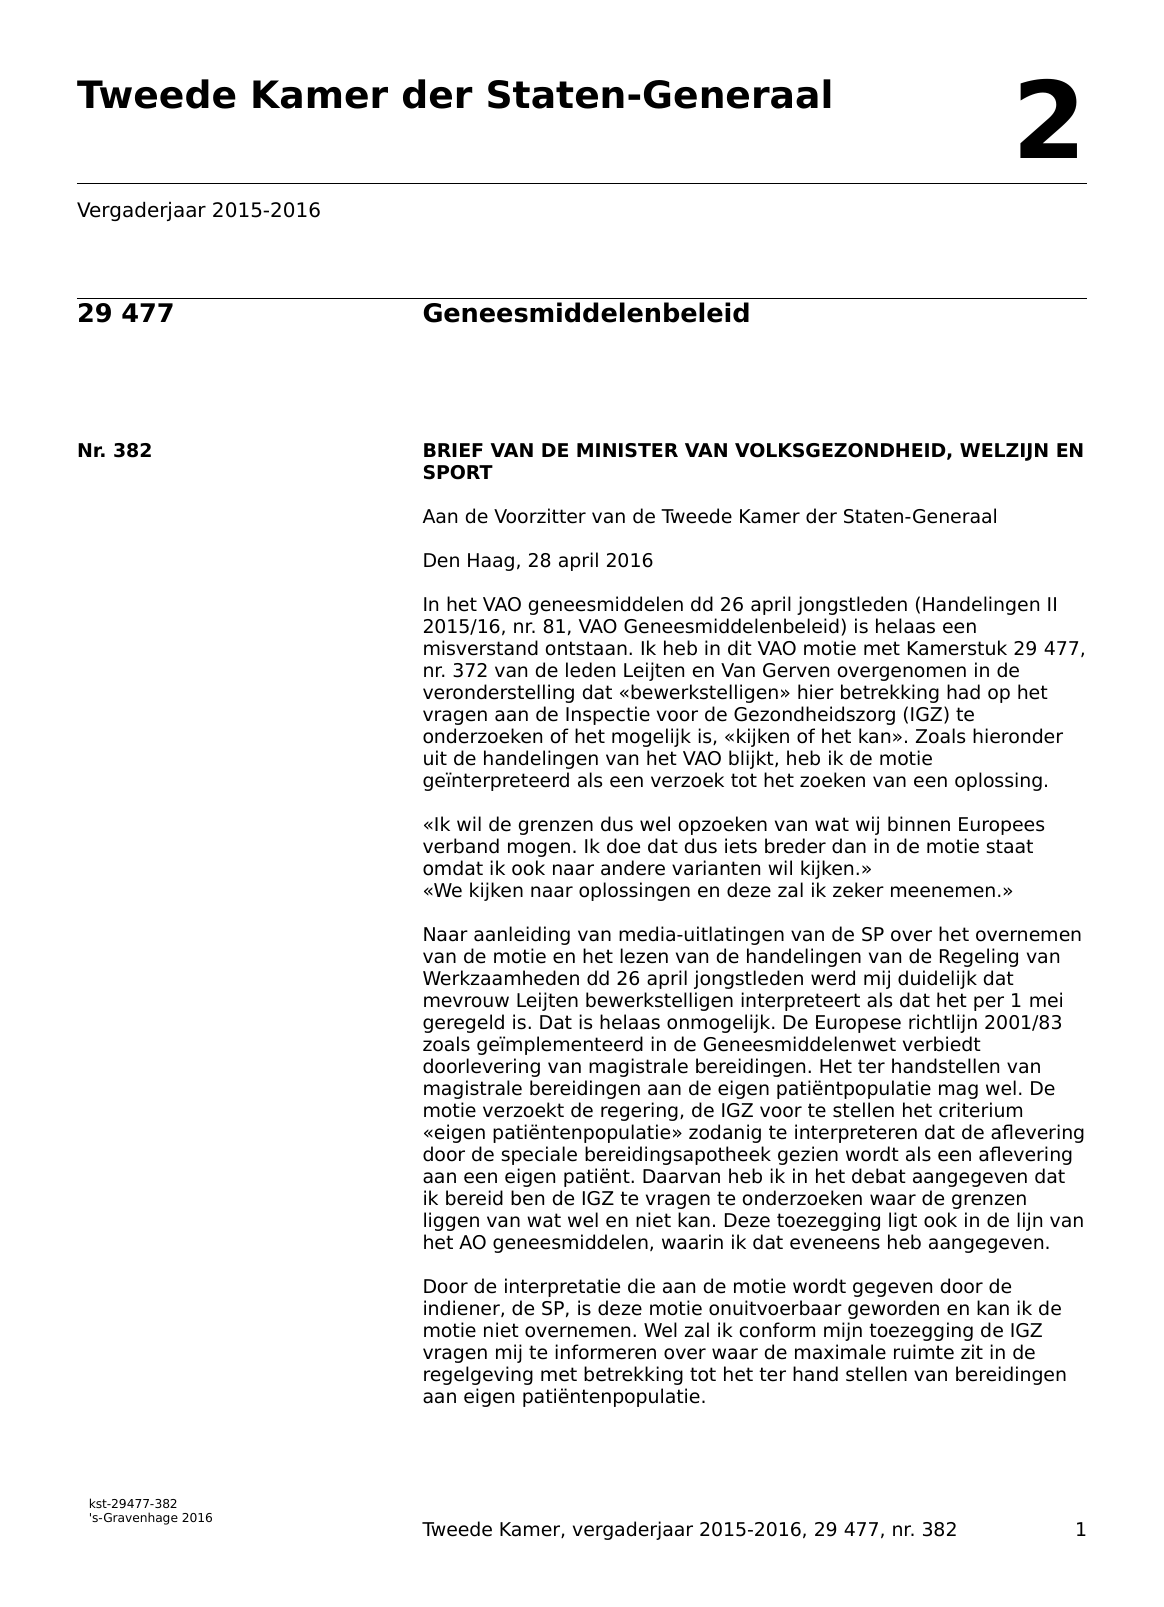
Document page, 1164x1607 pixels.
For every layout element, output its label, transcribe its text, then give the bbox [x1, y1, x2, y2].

table_header 2 [886, 59, 1087, 183]
text Aan de Voorzitter van de Tweede Kamer der Staten-Generaal [422, 506, 1087, 528]
subtitle Nr. 382 BRIEF VAN DE MINISTER VAN VOLKSGEZONDHEID, WELZIJN EN SPORT [77, 440, 1087, 484]
text «Ik wil de grenzen dus wel opzoeken van wat wij binnen Europees verband mogen. Ik doe dat dus iets breder dan in de motie staat omdat ik ook naar andere varianten wil kijken.» [422, 814, 1087, 880]
text Door de interpretatie die aan de motie wordt gegeven door de indiener, de SP, is deze motie onuitvoerbaar geworden en kan ik de motie niet overnemen. Wel zal ik conform mijn toezegging de IGZ vragen mij te informeren over waar de maximale ruimte zit in de regelgeving met betrekking tot het ter hand stellen van bereidingen aan eigen patiëntenpopulatie. [422, 1276, 1087, 1408]
text Den Haag, 28 april 2016 [422, 550, 1087, 572]
text kst-29477-382 [88, 1497, 323, 1511]
text 's-Gravenhage 2016 [88, 1511, 323, 1525]
text Naar aanleiding van media-uitlatingen van de SP over het overnemen van de motie en het lezen van de handelingen van de Regeling van Werkzaamheden dd 26 april jongstleden werd mij duidelijk dat mevrouw Leijten bewerkstelligen interpreteert als dat het per 1 mei geregeld is. Dat is helaas onmogelijk. De Europese richtlijn 2001/83 zoals geïmplementeerd in de Geneesmiddelenwet verbiedt doorlevering van magistrale bereidingen. Het ter handstellen van magistrale bereidingen aan de eigen patiëntpopulatie mag wel. De motie verzoekt de regering, de IGZ voor te stellen het criterium «eigen patiëntenpopulatie» zodanig te interpreteren dat de aflevering door de speciale bereidingsapotheek gezien wordt als een aflevering aan een eigen patiënt. Daarvan heb ik in het debat aangegeven dat ik bereid ben de IGZ te vragen te onderzoeken waar de grenzen liggen van wat wel en niet kan. Deze toezegging ligt ook in de lijn van het AO geneesmiddelen, waarin ik dat eveneens heb aangegeven. [422, 924, 1087, 1254]
text In het VAO geneesmiddelen dd 26 april jongstleden (Handelingen II 2015/16, nr. 81, VAO Geneesmiddelenbeleid) is helaas een misverstand ontstaan. Ik heb in dit VAO motie met Kamerstuk 29 477, nr. 372 van de leden Leijten en Van Gerven overgenomen in de veronderstelling dat «bewerkstelligen» hier betrekking had op het vragen aan de Inspectie voor de Gezondheidszorg (IGZ) te onderzoeken of het mogelijk is, «kijken of het kan». Zoals hieronder uit de handelingen van het VAO blijkt, heb ik de motie geïnterpreteerd als een verzoek tot het zoeken van een oplossing. [422, 594, 1087, 792]
table_header Tweede Kamer der Staten-Generaal [77, 59, 886, 183]
text «We kijken naar oplossingen en deze zal ik zeker meenemen.» [422, 880, 1087, 902]
table_cell Vergaderjaar 2015-2016 [77, 184, 1087, 298]
subtitle 29 477 Geneesmiddelenbeleid [77, 299, 1087, 329]
